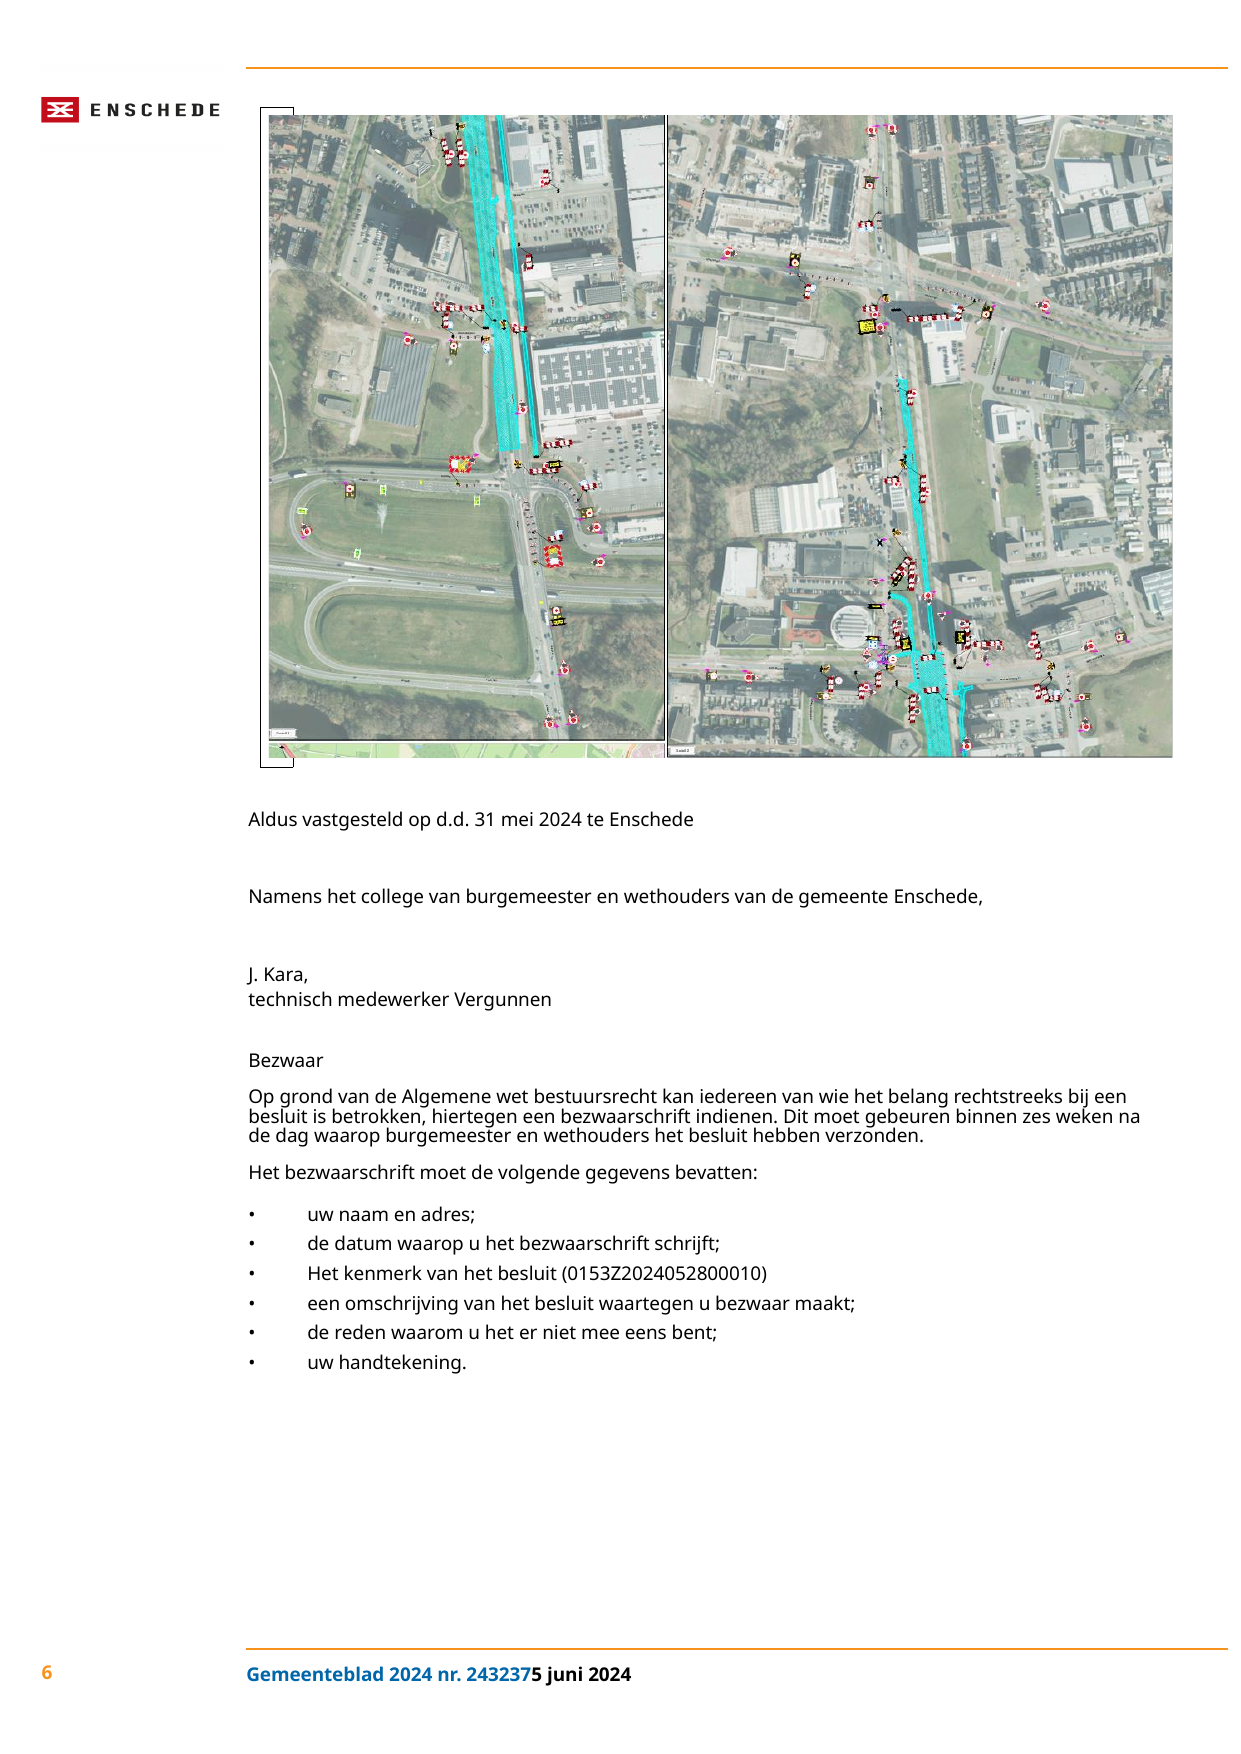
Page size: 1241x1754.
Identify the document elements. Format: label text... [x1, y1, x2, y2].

text Op grond van de Algemene wet bestuursrecht kan iedereen van wie het belang rechtstreeks bij een besluit is betrokken, hiertegen een bezwaarschrift indienen. Dit moet gebeuren binnen zes weken na de dag waarop burgemeester en wethouders het besluit hebben verzonden. [248, 1088, 1152, 1146]
list Het kenmerk van het besluit (0153Z2024052800010) [248, 1260, 1152, 1286]
list de reden waarom u het er niet mee eens bent; [248, 1319, 1152, 1345]
text Aldus vastgesteld op d.d. 31 mei 2024 te Enschede [248, 806, 1152, 832]
list een omschrijving van het besluit waartegen u bezwaar maakt; [248, 1290, 1152, 1316]
list uw naam en adres; [248, 1201, 1152, 1227]
text J. Kara, [248, 961, 1152, 986]
picture [41, 47, 231, 172]
list de datum waarop u het bezwaarschrift schrijft; [248, 1231, 1152, 1256]
text Bezwaar [248, 1052, 1152, 1071]
list uw handtekening. [248, 1349, 1152, 1375]
picture [268, 115, 1173, 758]
text Het bezwaarschrift moet de volgende gegevens bevatten: [248, 1164, 1152, 1183]
text Namens het college van burgemeester en wethouders van de gemeente Enschede, [248, 883, 1152, 909]
text technisch medewerker Vergunnen [248, 986, 1152, 1012]
